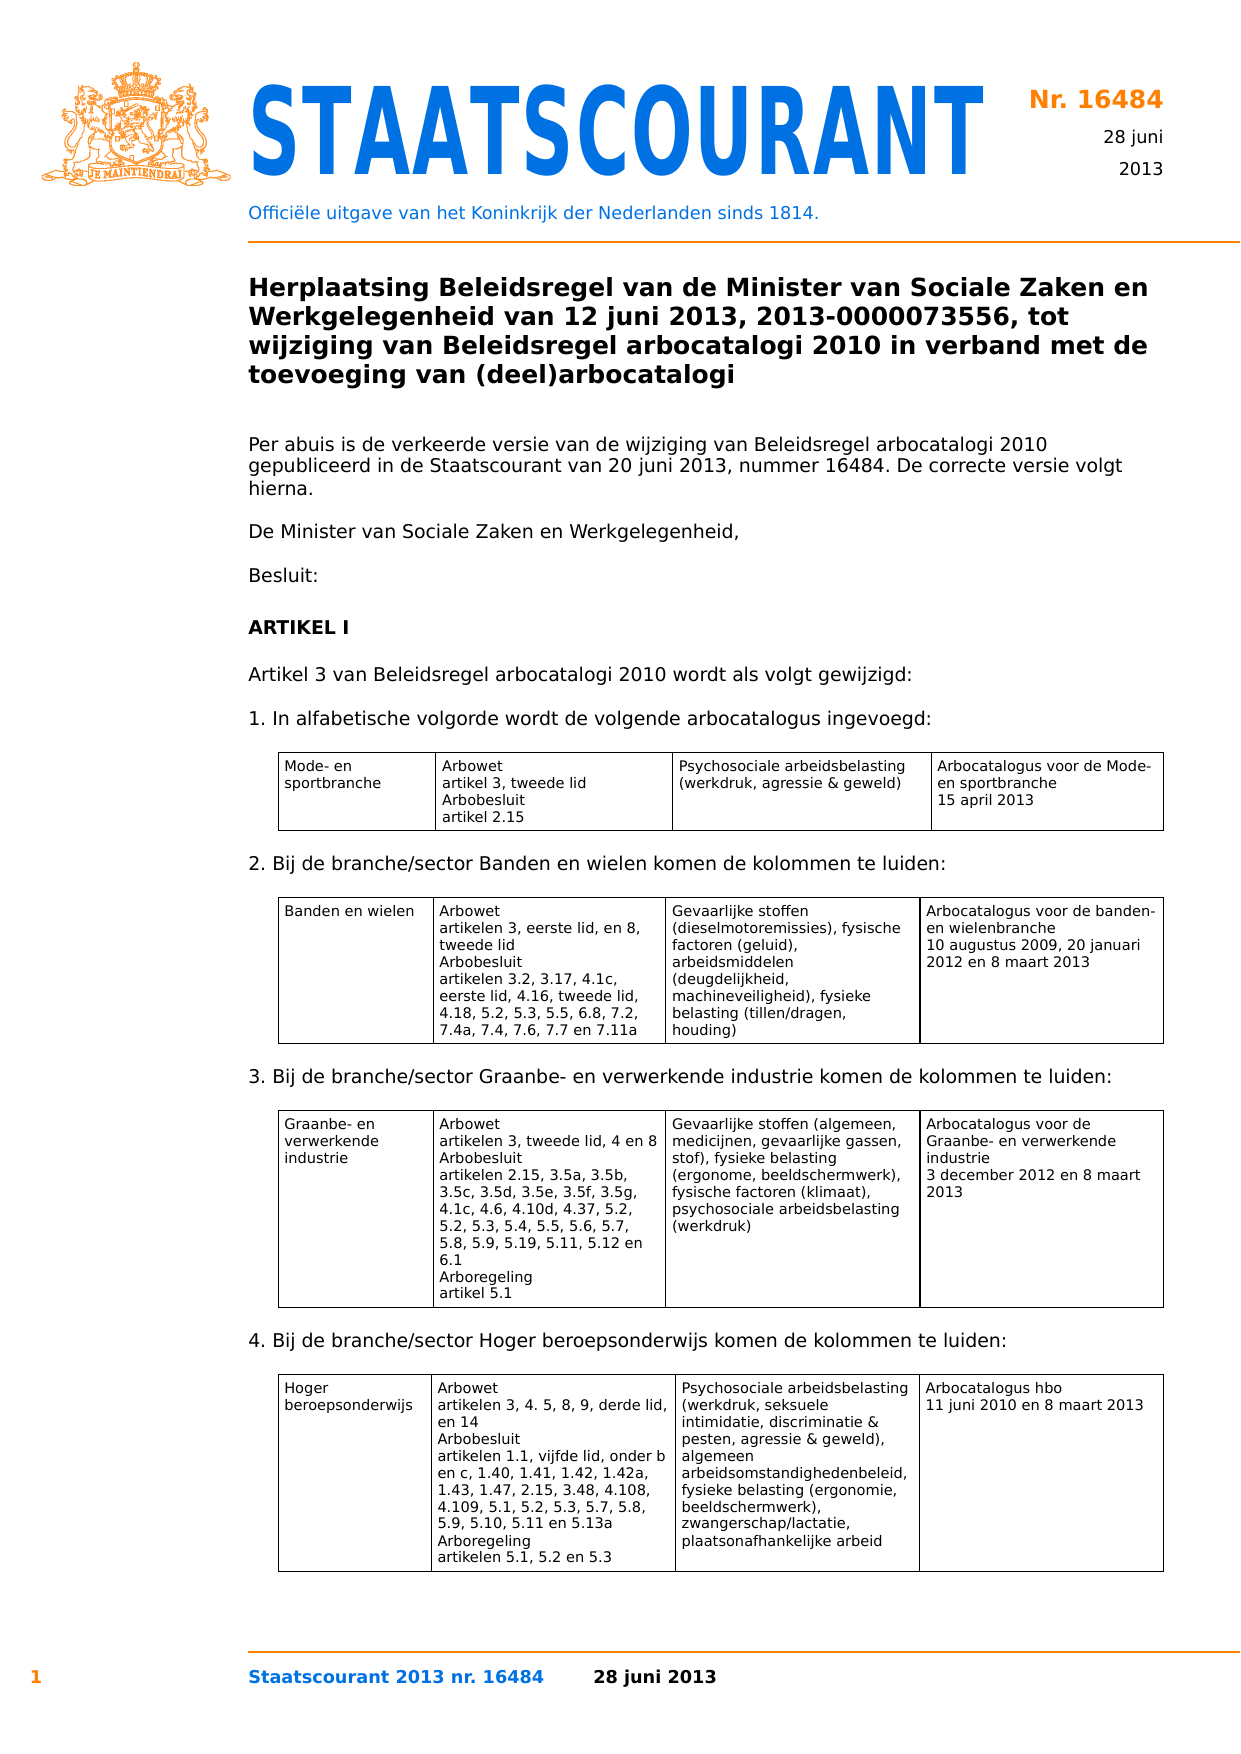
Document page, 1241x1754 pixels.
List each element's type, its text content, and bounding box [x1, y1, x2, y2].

picture [41, 62, 231, 186]
text Besluit: [248, 565, 1163, 587]
table_header [25, 62, 248, 241]
table_header STAATSCOURANT [248, 62, 998, 203]
table_header Psychosociale arbeidsbelasting (werkdruk, agressie & geweld) [673, 753, 931, 830]
table_header Gevaarlijke stoffen (dieselmotoremissies), fysische factoren (geluid), arbeidsmiddelen (deugdelijkheid, machineveiligheid), fysieke belasting (tillen/dragen, houding) [666, 898, 919, 1043]
text De Minister van Sociale Zaken en Werkgelegenheid, [248, 521, 1163, 543]
table_header Arbocatalogus voor de banden- en wielenbranche 10 augustus 2009, 20 januari 2012 en 8 maart 2013 [921, 898, 1163, 1043]
table_header Arbowet artikelen 3, eerste lid, en 8, tweede lid Arbobesluit artikelen 3.2, 3.17, 4.1c, eerste lid, 4.16, tweede lid, 4.18, 5.2, 5.3, 5.5, 6.8, 7.2, 7.4a, 7.4, 7.6, 7.7 en 7.11a [434, 898, 665, 1043]
table_cell 2013 [998, 153, 1240, 203]
table_header Gevaarlijke stoffen (algemeen, medicijnen, gevaarlijke gassen, stof), fysieke belasting (ergonome, beeldschermwerk), fysische factoren (klimaat), psychosociale arbeidsbelasting (werkdruk) [666, 1111, 919, 1307]
text Per abuis is de verkeerde versie van de wijziging van Beleidsregel arbocatalogi 2010 gepubliceerd in de Staatscourant van 20 juni 2013, nummer 16484. De correcte versie volgt hierna. [248, 433, 1163, 499]
text 4. Bij de branche/sector Hoger beroepsonderwijs komen de kolommen te luiden: [248, 1330, 1163, 1352]
table_header Arbowet artikel 3, tweede lid Arbobesluit artikel 2.15 [436, 753, 672, 830]
table_header Arbowet artikelen 3, 4. 5, 8, 9, derde lid, en 14 Arbobesluit artikelen 1.1, vijfde lid, onder b en c, 1.40, 1.41, 1.42, 1.42a, 1.43, 1.47, 2.15, 3.48, 4.108, 4.109, 5.1, 5.2, 5.3, 5.7, 5.8, 5.9, 5.10, 5.11 en 5.13a Arboregeling artikelen 5.1, 5.2 en 5.3 [432, 1375, 675, 1571]
text Artikel 3 van Beleidsregel arbocatalogi 2010 wordt als volgt gewijzigd: [248, 664, 1163, 686]
table_header Arbocatalogus voor de Mode- en sportbranche 15 april 2013 [932, 753, 1163, 830]
table_header Arbowet artikelen 3, tweede lid, 4 en 8 Arbobesluit artikelen 2.15, 3.5a, 3.5b, 3.5c, 3.5d, 3.5e, 3.5f, 3.5g, 4.1c, 4.6, 4.10d, 4.37, 5.2, 5.2, 5.3, 5.4, 5.5, 5.6, 5.7, 5.8, 5.9, 5.19, 5.11, 5.12 en 6.1 Arboregeling artikel 5.1 [434, 1111, 665, 1307]
table_header Hoger beroepsonderwijs [279, 1375, 431, 1571]
text 2. Bij de branche/sector Banden en wielen komen de kolommen te luiden: [248, 853, 1163, 875]
table_header Nr. 16484 [998, 62, 1240, 121]
table_header Arbocatalogus hbo 11 juni 2010 en 8 maart 2013 [920, 1375, 1163, 1571]
table_header Arbocatalogus voor de Graanbe- en verwerkende industrie 3 december 2012 en 8 maart 2013 [921, 1111, 1163, 1307]
table_header Banden en wielen [279, 898, 433, 1043]
table_header Psychosociale arbeidsbelasting (werkdruk, seksuele intimidatie, discriminatie & pesten, agressie & geweld), algemeen arbeidsomstandighedenbeleid, fysieke belasting (ergonomie, beeldschermwerk), zwangerschap/lactatie, plaatsonafhankelijke arbeid [676, 1375, 919, 1571]
table_header Graanbe- en verwerkende industrie [279, 1111, 433, 1307]
table_header Mode- en sportbranche [279, 753, 435, 830]
text 3. Bij de branche/sector Graanbe- en verwerkende industrie komen de kolommen te luiden: [248, 1066, 1163, 1088]
table_cell Officiële uitgave van het Koninkrijk der Nederlanden sinds 1814. [248, 203, 1240, 241]
text 1. In alfabetische volgorde wordt de volgende arbocatalogus ingevoegd: [248, 708, 1163, 730]
subtitle ARTIKEL I [248, 617, 1163, 639]
table_cell 28 juni [998, 121, 1240, 153]
subtitle Herplaatsing Beleidsregel van de Minister van Sociale Zaken en Werkgelegenheid van 12 juni 2013, 2013-0000073556, tot wijziging van Beleidsregel arbocatalogi 2010 in verband met de toevoeging van (deel)arbocatalogi [248, 273, 1163, 390]
